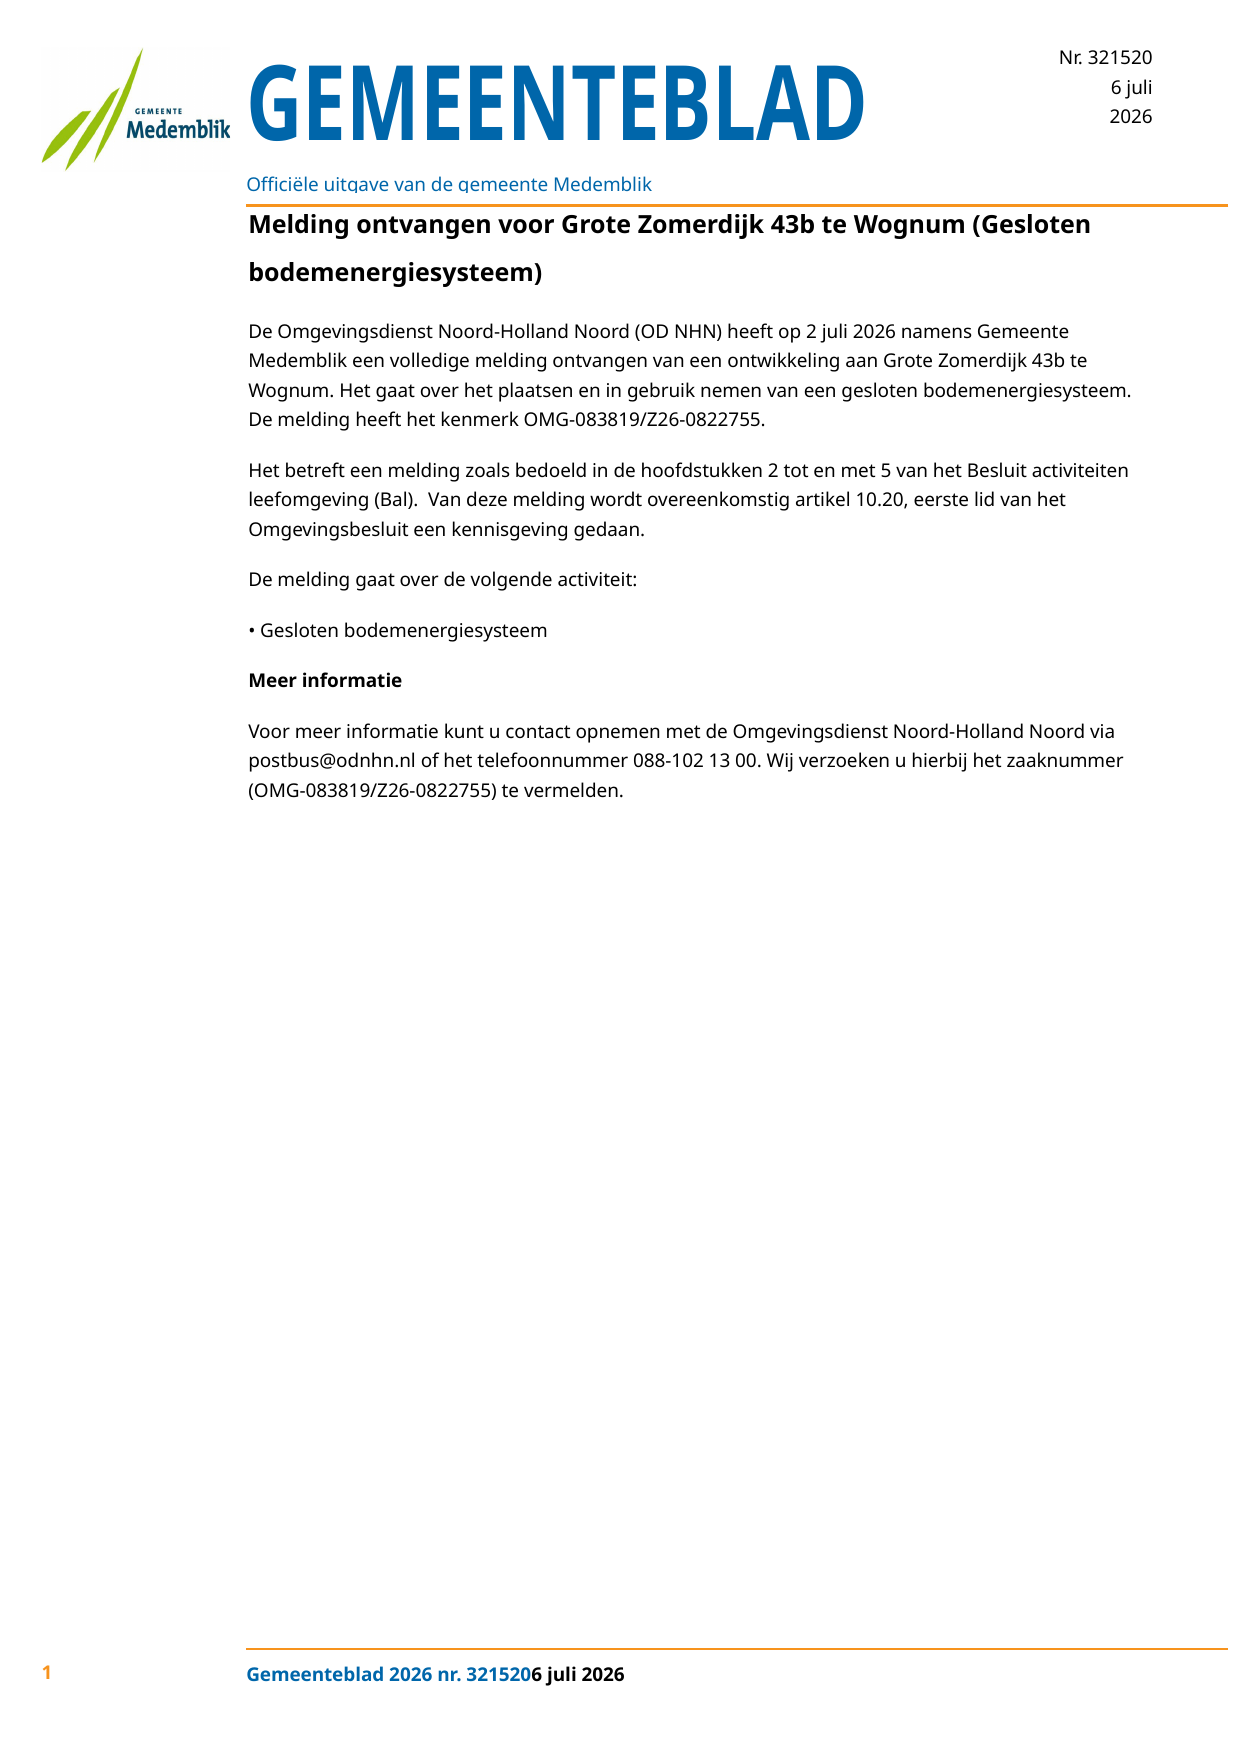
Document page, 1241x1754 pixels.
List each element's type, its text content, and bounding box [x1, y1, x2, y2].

text Het betreft een melding zoals bedoeld in de hoofdstukken 2 tot en met 5 van het Besluit activiteiten leefomgeving (Bal). Van deze melding wordt overeenkomstig artikel 10.20, eerste lid van het Omgevingsbesluit een kennisgeving gedaan. [248, 457, 1152, 542]
text Voor meer informatie kunt u contact opnemen met de Omgevingsdienst Noord-Holland Noord via postbus@odnhn.nl of het telefoonnummer 088-102 13 00. Wij verzoeken u hierbij het zaaknummer (OMG-083819/Z26-0822755) te vermelden. [248, 718, 1152, 803]
text De Omgevingsdienst Noord-Holland Noord (OD NHN) heeft op 2 juli 2026 namens Gemeente Medemblik een volledige melding ontvangen van een ontwikkeling aan Grote Zomerdijk 43b te Wognum. Het gaat over het plaatsen en in gebruik nemen van een gesloten bodemenergiesysteem. De melding heeft het kenmerk OMG-083819/Z26-0822755. [248, 318, 1152, 432]
picture [41, 47, 231, 172]
text De melding gaat over de volgende activiteit: [248, 567, 1152, 592]
text Melding ontvangen voor Grote Zomerdijk 43b te Wognum (Gesloten bodemenergiesysteem) [248, 207, 1152, 288]
text • Gesloten bodemenergiesysteem [248, 617, 1152, 643]
text Meer informatie [248, 667, 1152, 693]
